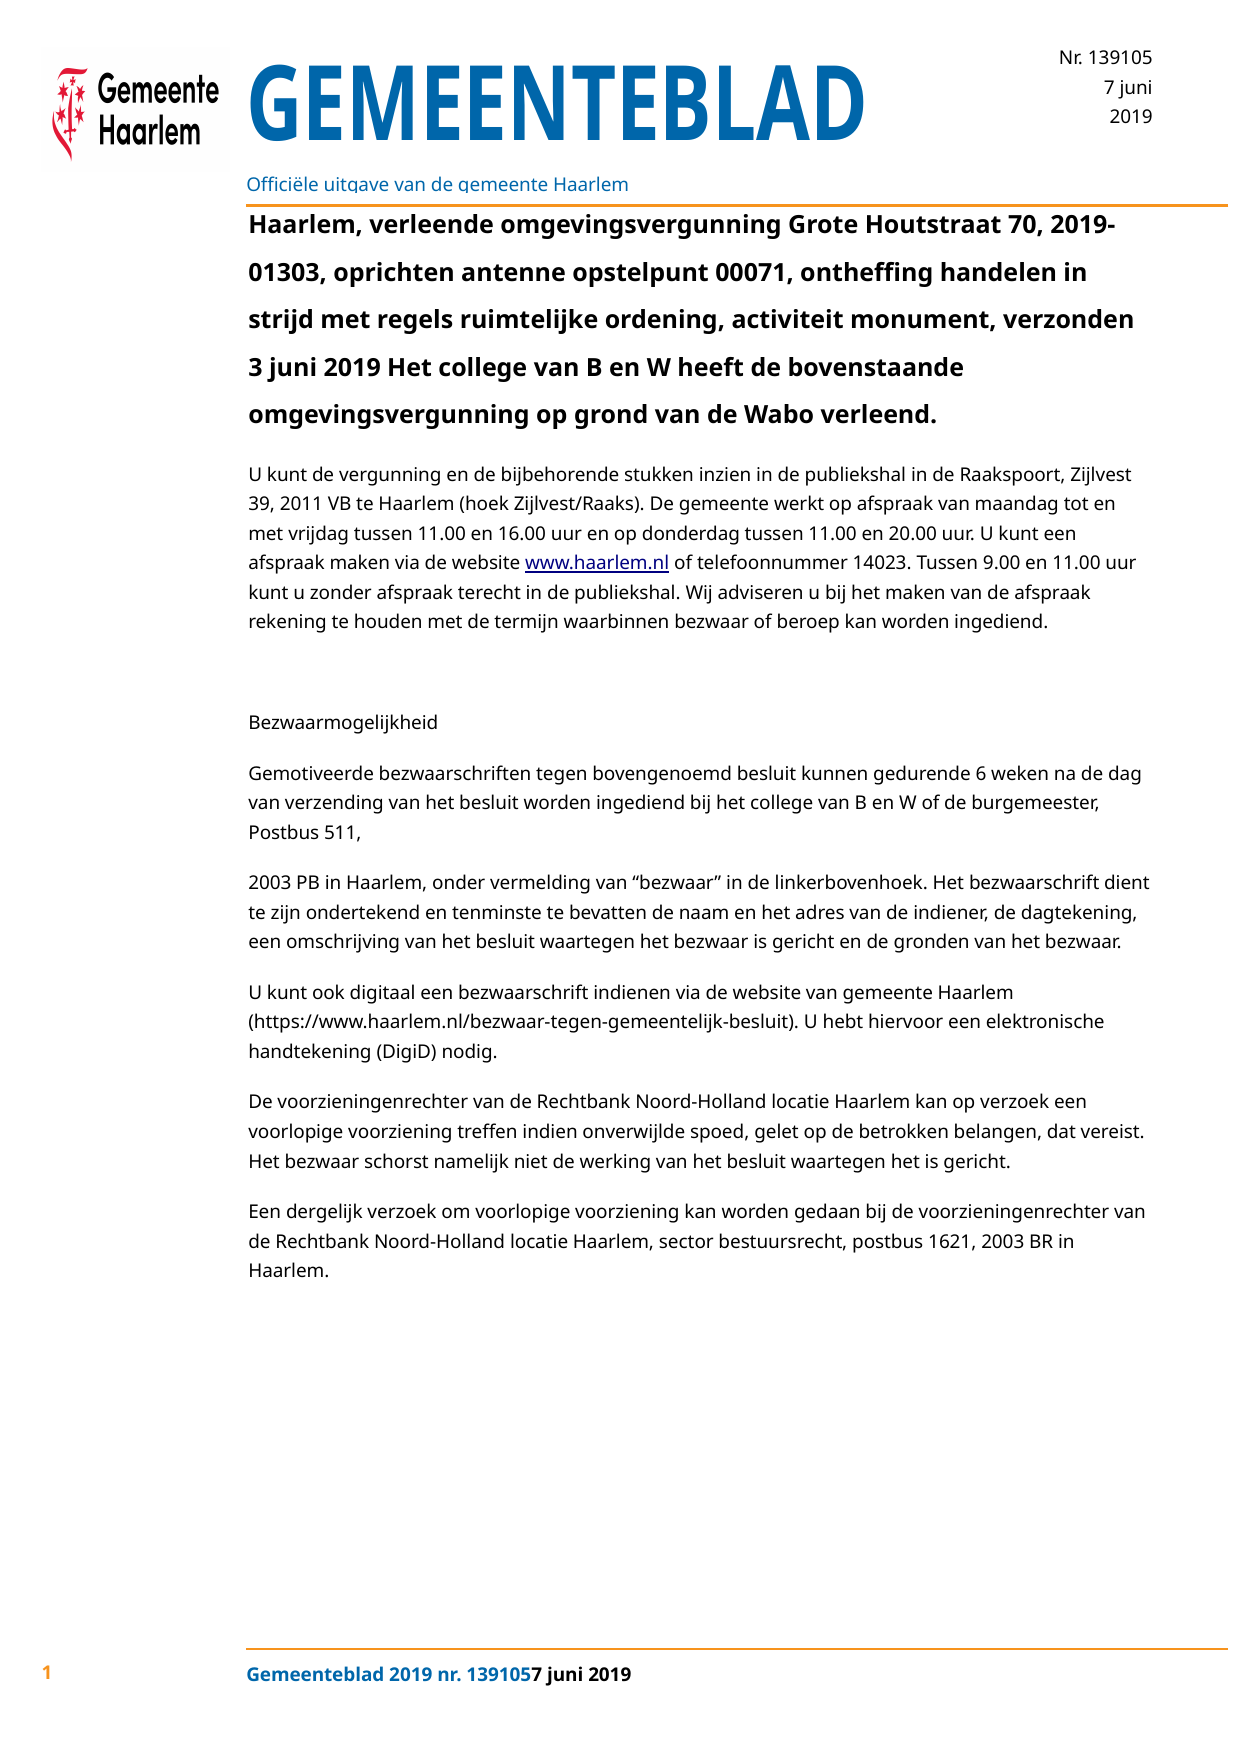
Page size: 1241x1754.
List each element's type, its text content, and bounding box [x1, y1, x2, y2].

text 2003 PB in Haarlem, onder vermelding van “bezwaar” in de linkerbovenhoek. Het bezwaarschrift dient te zijn ondertekend en tenminste te bevatten de naam en het adres van de indiener, de dagtekening, een omschrijving van het besluit waartegen het bezwaar is gericht en de gronden van het bezwaar. [248, 869, 1152, 954]
text U kunt ook digitaal een bezwaarschrift indienen via de website van gemeente Haarlem (https://www.haarlem.nl/bezwaar-tegen-gemeentelijk-besluit). U hebt hiervoor een elektronische handtekening (DigiD) nodig. [248, 979, 1152, 1064]
text De voorzieningenrechter van de Rechtbank Noord-Holland locatie Haarlem kan op verzoek een voorlopige voorziening treffen indien onverwijlde spoed, gelet op de betrokken belangen, dat vereist. Het bezwaar schorst namelijk niet de werking van het besluit waartegen het is gericht. [248, 1089, 1152, 1173]
picture [41, 47, 231, 172]
text U kunt de vergunning en de bijbehorende stukken inzien in de publiekshal in de Raakspoort, Zijlvest 39, 2011 VB te Haarlem (hoek Zijlvest/Raaks). De gemeente werkt op afspraak van maandag tot en met vrijdag tussen 11.00 en 16.00 uur en op donderdag tussen 11.00 en 20.00 uur. U kunt een afspraak maken via de website www.haarlem.nl of telefoonnummer 14023. Tussen 9.00 en 11.00 uur kunt u zonder afspraak terecht in de publiekshal. Wij adviseren u bij het maken van de afspraak rekening te houden met de termijn waarbinnen bezwaar of beroep kan worden ingediend. [248, 461, 1152, 634]
text Gemotiveerde bezwaarschriften tegen bovengenoemd besluit kunnen gedurende 6 weken na de dag van verzending van het besluit worden ingediend bij het college van B en W of de burgemeester, Postbus 511, [248, 760, 1152, 845]
text Bezwaarmogelijkheid [248, 709, 1152, 735]
text Een dergelijk verzoek om voorlopige voorziening kan worden gedaan bij de voorzieningenrechter van de Rechtbank Noord-Holland locatie Haarlem, sector bestuursrecht, postbus 1621, 2003 BR in Haarlem. [248, 1198, 1152, 1283]
text Haarlem, verleende omgevingsvergunning Grote Houtstraat 70, 2019-01303, oprichten antenne opstelpunt 00071, ontheffing handelen in strijd met regels ruimtelijke ordening, activiteit monument, verzonden 3 juni 2019 Het college van B en W heeft de bovenstaande omgevingsvergunning op grond van de Wabo verleend. [248, 207, 1152, 431]
